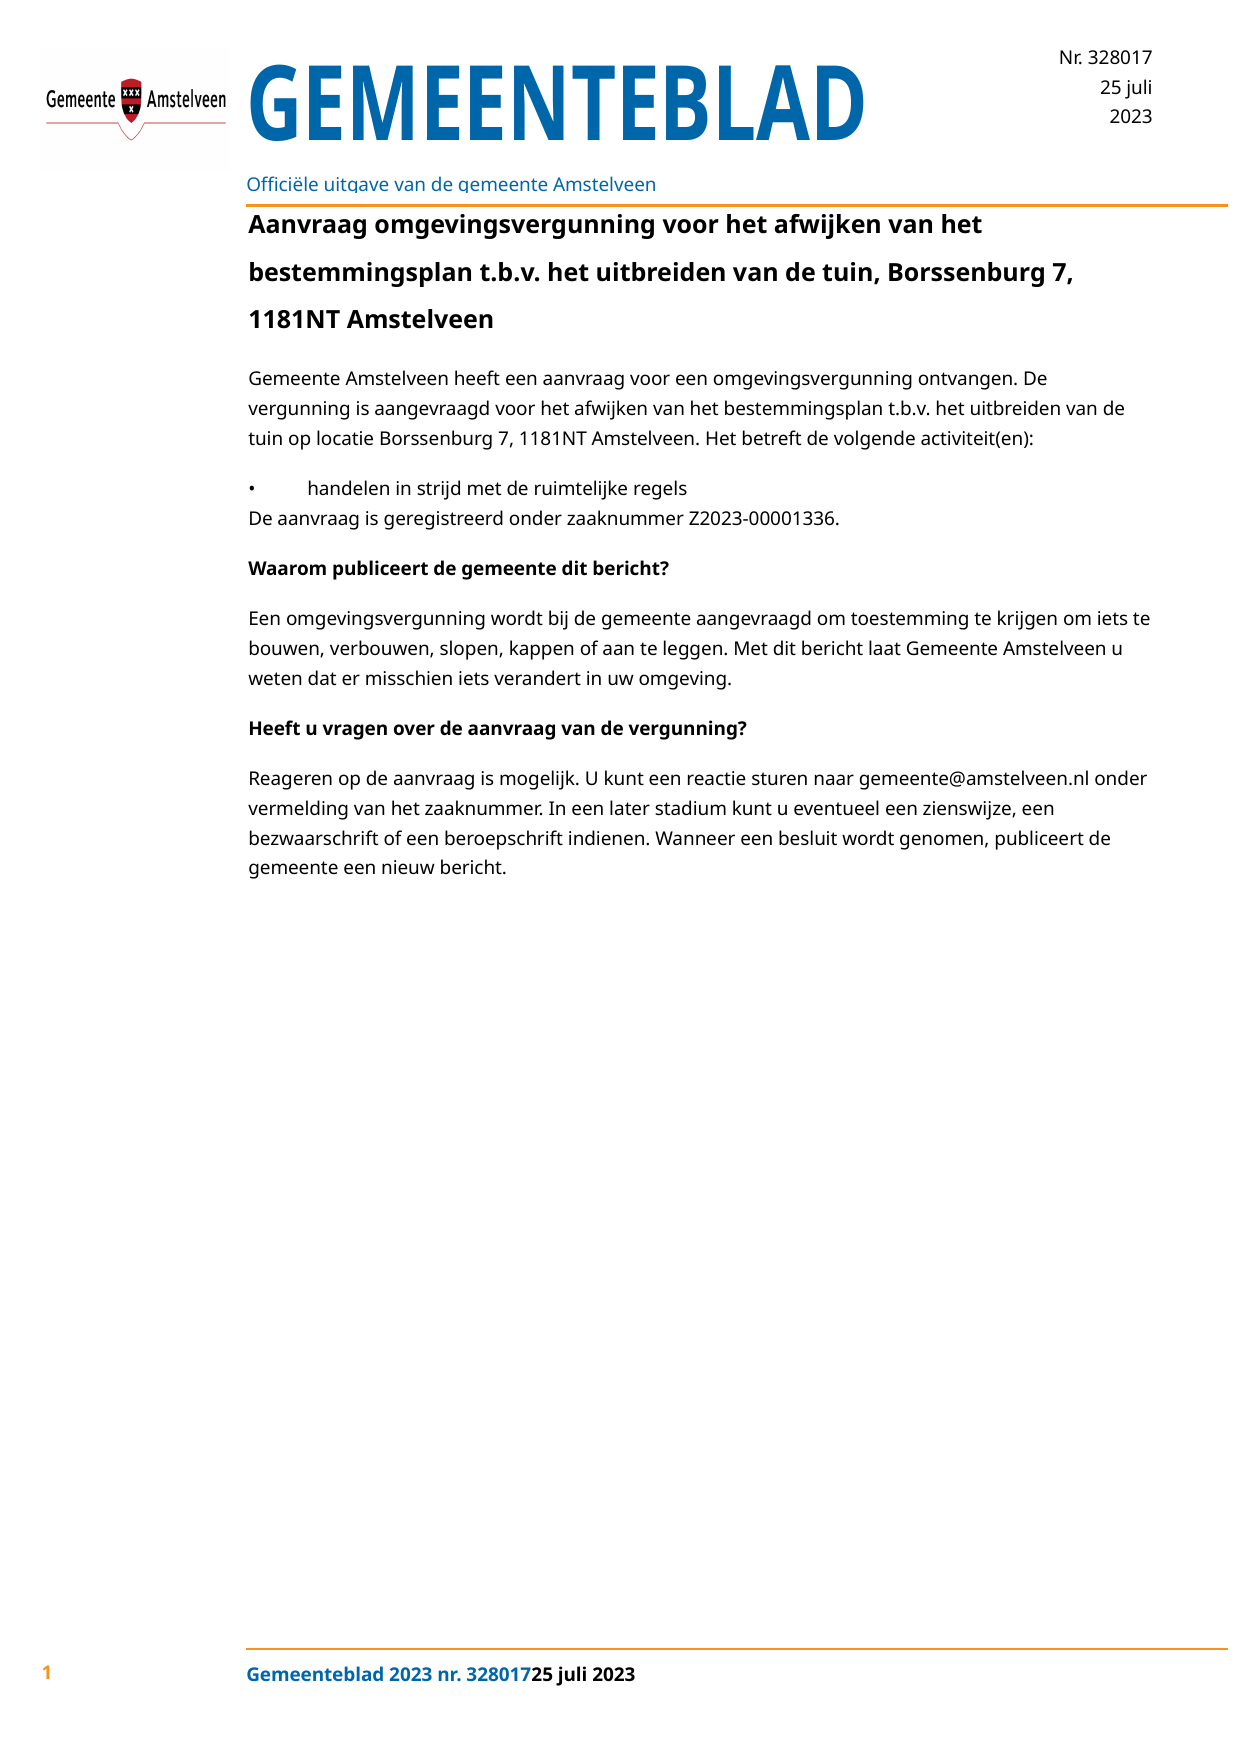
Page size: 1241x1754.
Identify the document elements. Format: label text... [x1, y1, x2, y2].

text De aanvraag is geregistreerd onder zaaknummer Z2023-00001336. [248, 505, 1152, 530]
text Een omgevingsvergunning wordt bij de gemeente aangevraagd om toestemming te krijgen om iets te bouwen, verbouwen, slopen, kappen of aan te leggen. Met dit bericht laat Gemeente Amstelveen u weten dat er misschien iets verandert in uw omgeving. [248, 606, 1152, 690]
text Gemeente Amstelveen heeft een aanvraag voor een omgevingsvergunning ontvangen. De vergunning is aangevraagd voor het afwijken van het bestemmingsplan t.b.v. het uitbreiden van de tuin op locatie Borssenburg 7, 1181NT Amstelveen. Het betreft de volgende activiteit(en): [248, 366, 1152, 450]
text Heeft u vragen over de aanvraag van de vergunning? [248, 715, 1152, 741]
text Reageren op de aanvraag is mogelijk. U kunt een reactie sturen naar gemeente@amstelveen.nl onder vermelding van het zaaknummer. In een later stadium kunt u eventueel een zienswijze, een bezwaarschrift of een beroepschrift indienen. Wanneer een besluit wordt genomen, publiceert de gemeente een nieuw bericht. [248, 766, 1152, 880]
text Waarom publiceert de gemeente dit bericht? [248, 555, 1152, 581]
text Aanvraag omgevingsvergunning voor het afwijken van het bestemmingsplan t.b.v. het uitbreiden van de tuin, Borssenburg 7, 1181NT Amstelveen [248, 207, 1152, 336]
list handelen in strijd met de ruimtelijke regels [248, 475, 1152, 501]
picture [41, 47, 231, 172]
